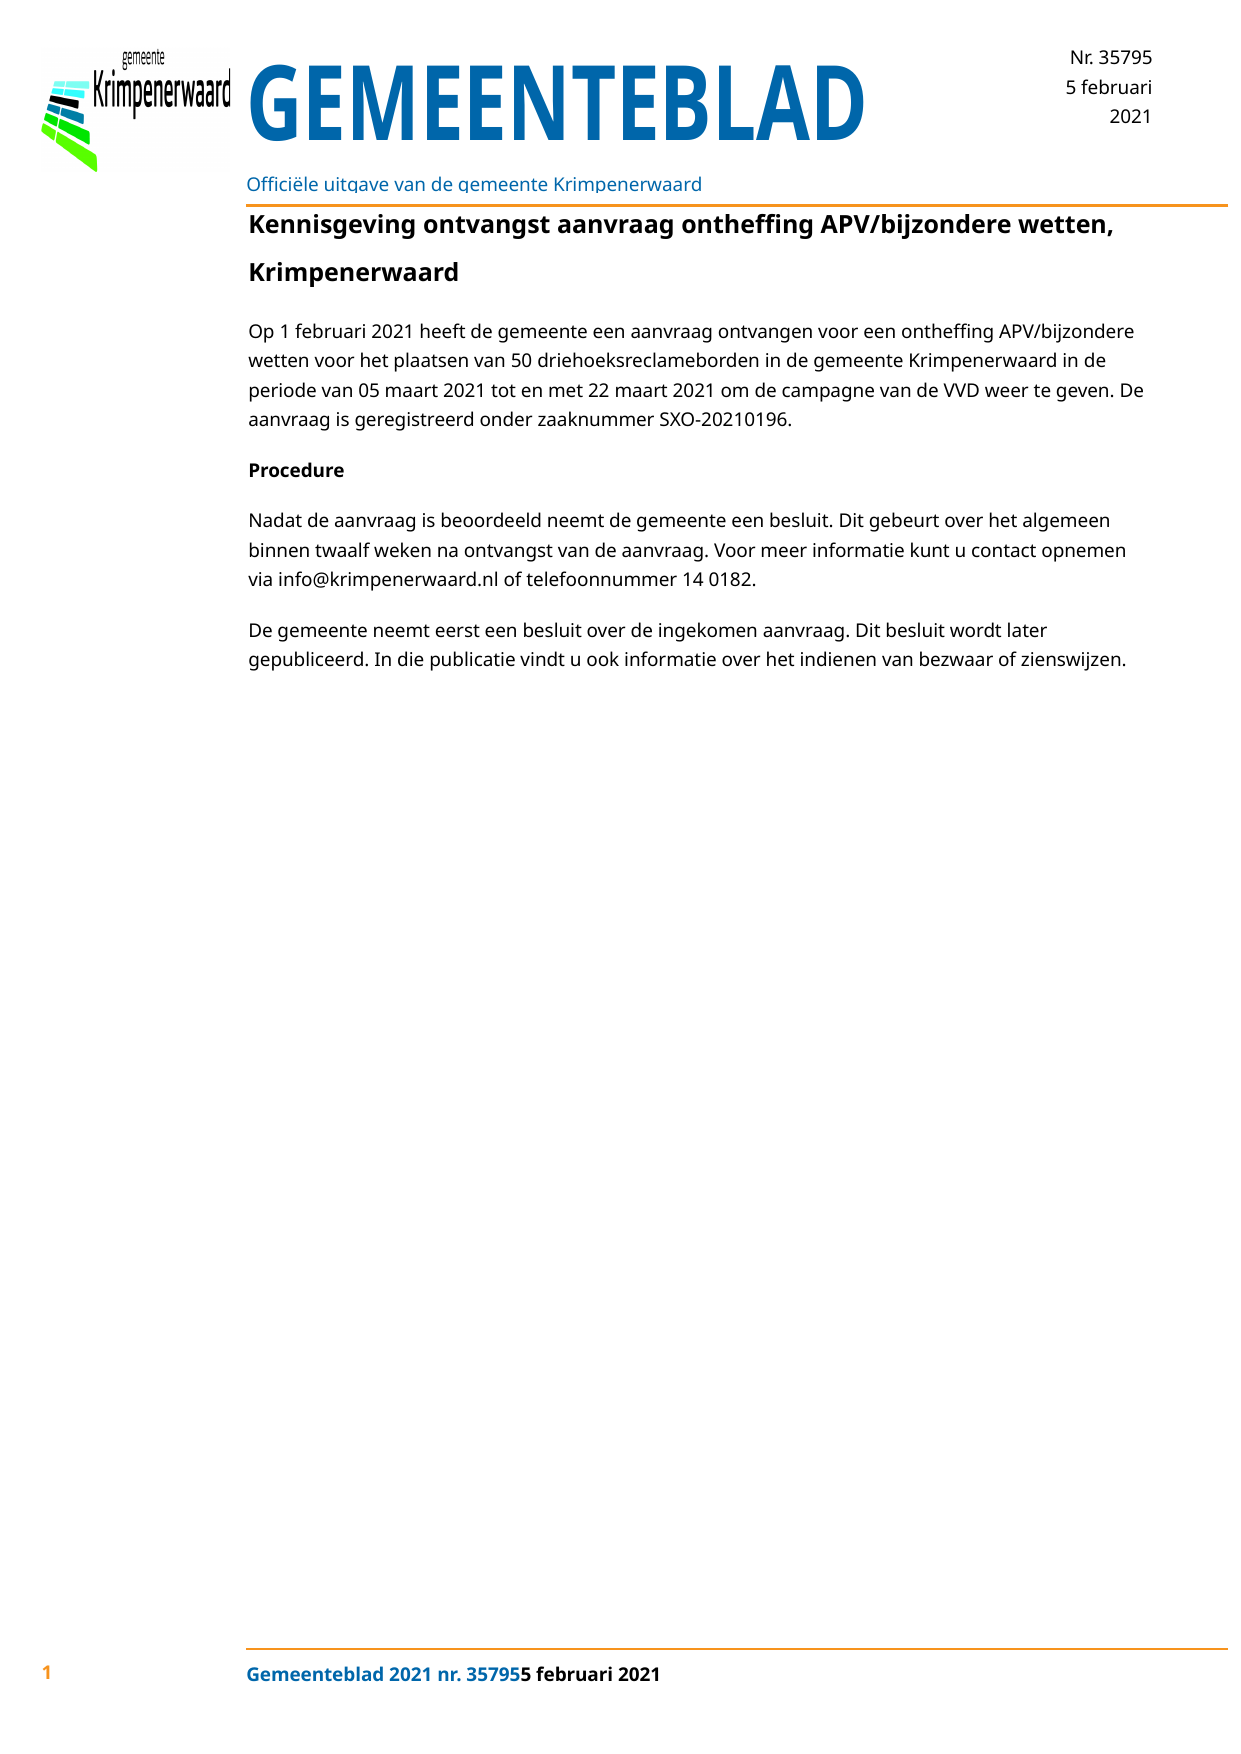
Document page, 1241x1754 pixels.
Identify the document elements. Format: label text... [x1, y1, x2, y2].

text Kennisgeving ontvangst aanvraag ontheffing APV/bijzondere wetten, Krimpenerwaard [248, 207, 1152, 288]
picture [41, 47, 231, 172]
text Nadat de aanvraag is beoordeeld neemt de gemeente een besluit. Dit gebeurt over het algemeen binnen twaalf weken na ontvangst van de aanvraag. Voor meer informatie kunt u contact opnemen via info@krimpenerwaard.nl of telefoonnummer 14 0182. [248, 507, 1152, 592]
text Procedure [248, 457, 1152, 483]
text De gemeente neemt eerst een besluit over de ingekomen aanvraag. Dit besluit wordt later gepubliceerd. In die publicatie vindt u ook informatie over het indienen van bezwaar of zienswijzen. [248, 617, 1152, 672]
text Op 1 februari 2021 heeft de gemeente een aanvraag ontvangen voor een ontheffing APV/bijzondere wetten voor het plaatsen van 50 driehoeksreclameborden in de gemeente Krimpenerwaard in de periode van 05 maart 2021 tot en met 22 maart 2021 om de campagne van de VVD weer te geven. De aanvraag is geregistreerd onder zaaknummer SXO-20210196. [248, 318, 1152, 432]
